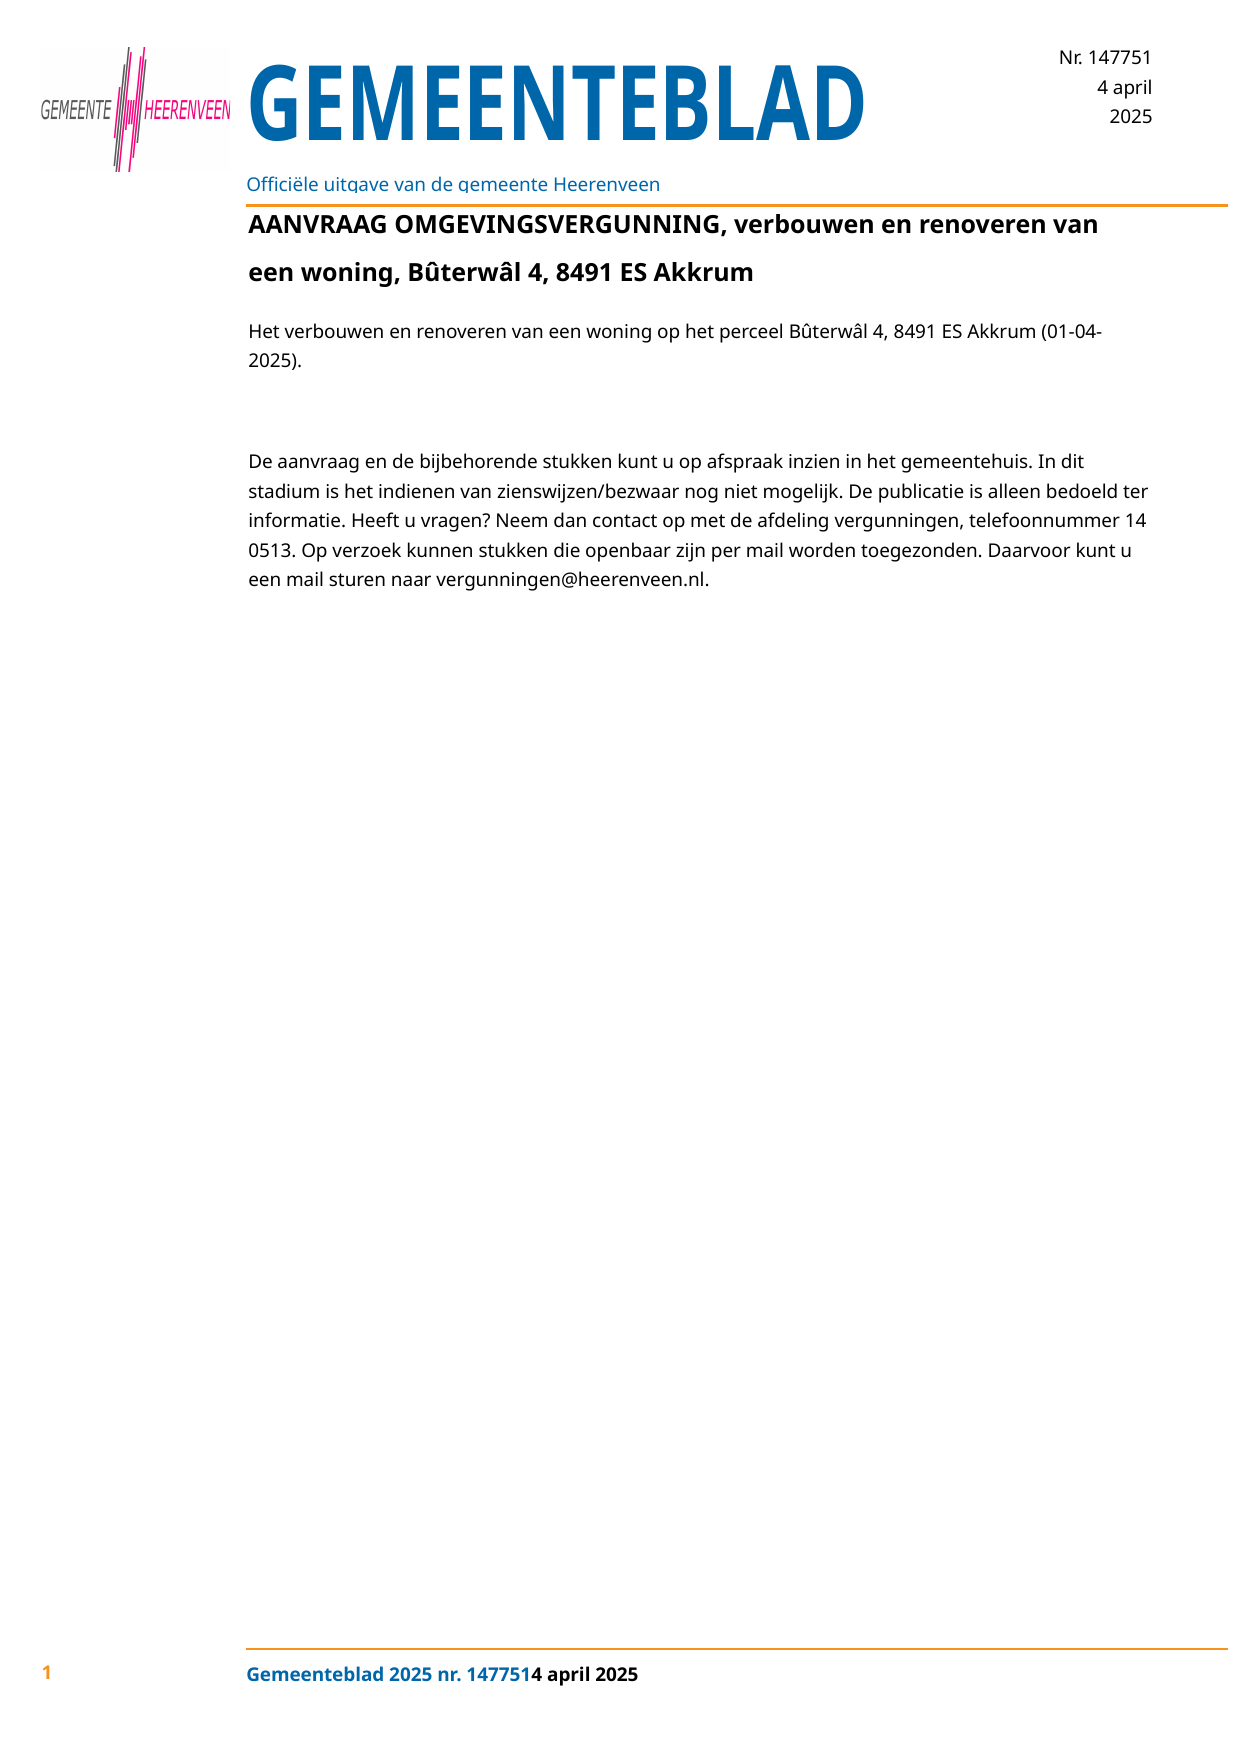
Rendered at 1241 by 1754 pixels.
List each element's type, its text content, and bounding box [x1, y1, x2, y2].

text AANVRAAG OMGEVINGSVERGUNNING, verbouwen en renoveren van een woning, Bûterwâl 4, 8491 ES Akkrum [248, 207, 1152, 288]
text Het verbouwen en renoveren van een woning op het perceel Bûterwâl 4, 8491 ES Akkrum (01-04-2025). [248, 318, 1152, 373]
picture [41, 47, 231, 172]
text De aanvraag en de bijbehorende stukken kunt u op afspraak inzien in het gemeentehuis. In dit stadium is het indienen van zienswijzen/bezwaar nog niet mogelijk. De publicatie is alleen bedoeld ter informatie. Heeft u vragen? Neem dan contact op met de afdeling vergunningen, telefoonnummer 14 0513. Op verzoek kunnen stukken die openbaar zijn per mail worden toegezonden. Daarvoor kunt u een mail sturen naar vergunningen@heerenveen.nl. [248, 448, 1152, 592]
